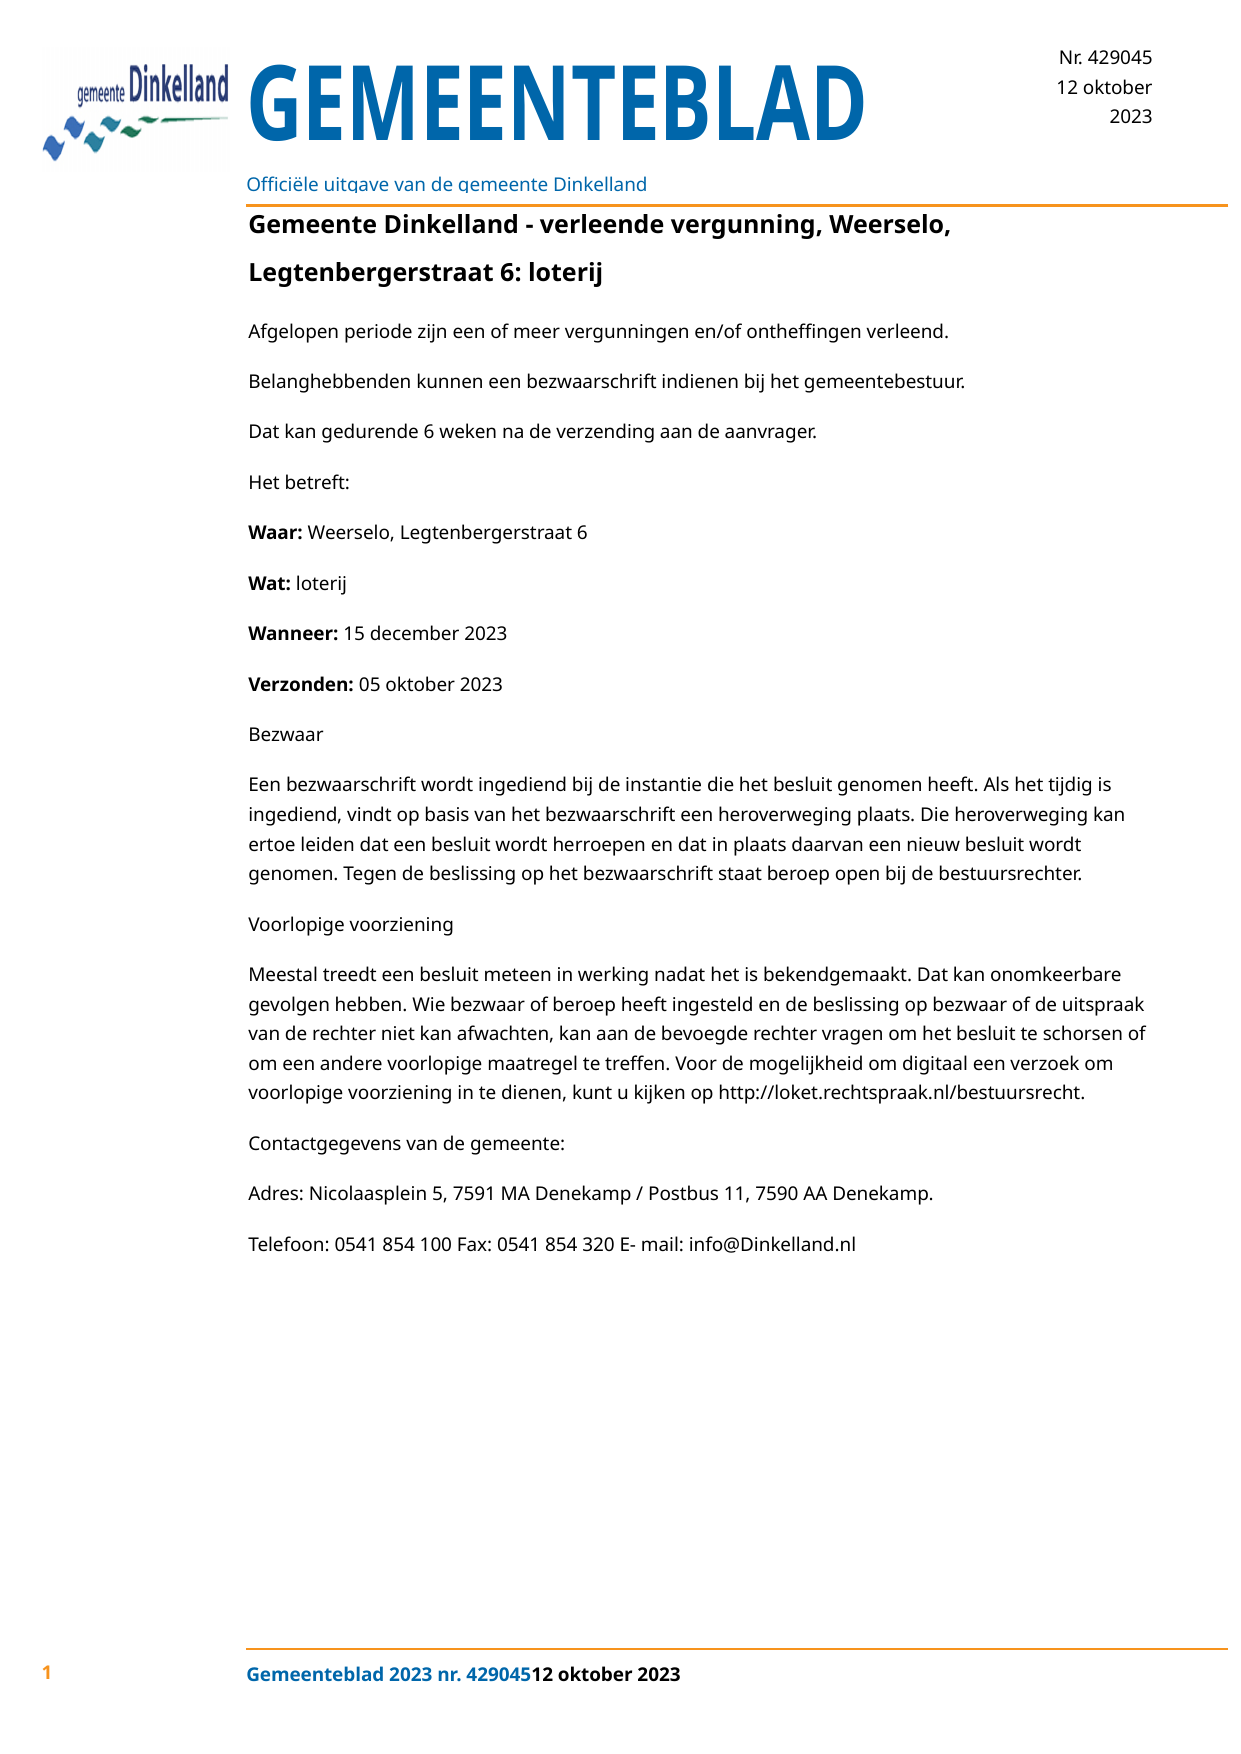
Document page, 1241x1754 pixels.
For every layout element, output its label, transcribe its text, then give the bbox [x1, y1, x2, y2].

text Wanneer: 15 december 2023 [248, 620, 1152, 646]
text Contactgegevens van de gemeente: [248, 1130, 1152, 1156]
text Afgelopen periode zijn een of meer vergunningen en/of ontheffingen verleend. [248, 318, 1152, 344]
text Wat: loterij [248, 570, 1152, 596]
picture [41, 47, 231, 172]
text Bezwaar [248, 721, 1152, 747]
text Dat kan gedurende 6 weken na de verzending aan de aanvrager. [248, 419, 1152, 444]
text Belanghebbenden kunnen een bezwaarschrift indienen bij het gemeentebestuur. [248, 368, 1152, 394]
text Meestal treedt een besluit meteen in werking nadat het is bekendgemaakt. Dat kan onomkeerbare gevolgen hebben. Wie bezwaar of beroep heeft ingesteld en de beslissing op bezwaar of de uitspraak van de rechter niet kan afwachten, kan aan de bevoegde rechter vragen om het besluit te schorsen of om een andere voorlopige maatregel te treffen. Voor de mogelijkheid om digitaal een verzoek om voorlopige voorziening in te dienen, kunt u kijken op http://loket.rechtspraak.nl/bestuursrecht. [248, 961, 1152, 1105]
text Het betreft: [248, 469, 1152, 495]
text Gemeente Dinkelland - verleende vergunning, Weerselo, Legtenbergerstraat 6: loterij [248, 207, 1152, 288]
text Voorlopige voorziening [248, 911, 1152, 937]
text Telefoon: 0541 854 100 Fax: 0541 854 320 E- mail: info@Dinkelland.nl [248, 1231, 1152, 1257]
text Waar: Weerselo, Legtenbergerstraat 6 [248, 519, 1152, 545]
text Verzonden: 05 oktober 2023 [248, 671, 1152, 697]
text Adres: Nicolaasplein 5, 7591 MA Denekamp / Postbus 11, 7590 AA Denekamp. [248, 1180, 1152, 1206]
text Een bezwaarschrift wordt ingediend bij de instantie die het besluit genomen heeft. Als het tijdig is ingediend, vindt op basis van het bezwaarschrift een heroverweging plaats. Die heroverweging kan ertoe leiden dat een besluit wordt herroepen en dat in plaats daarvan een nieuw besluit wordt genomen. Tegen de beslissing op het bezwaarschrift staat beroep open bij de bestuursrechter. [248, 772, 1152, 886]
